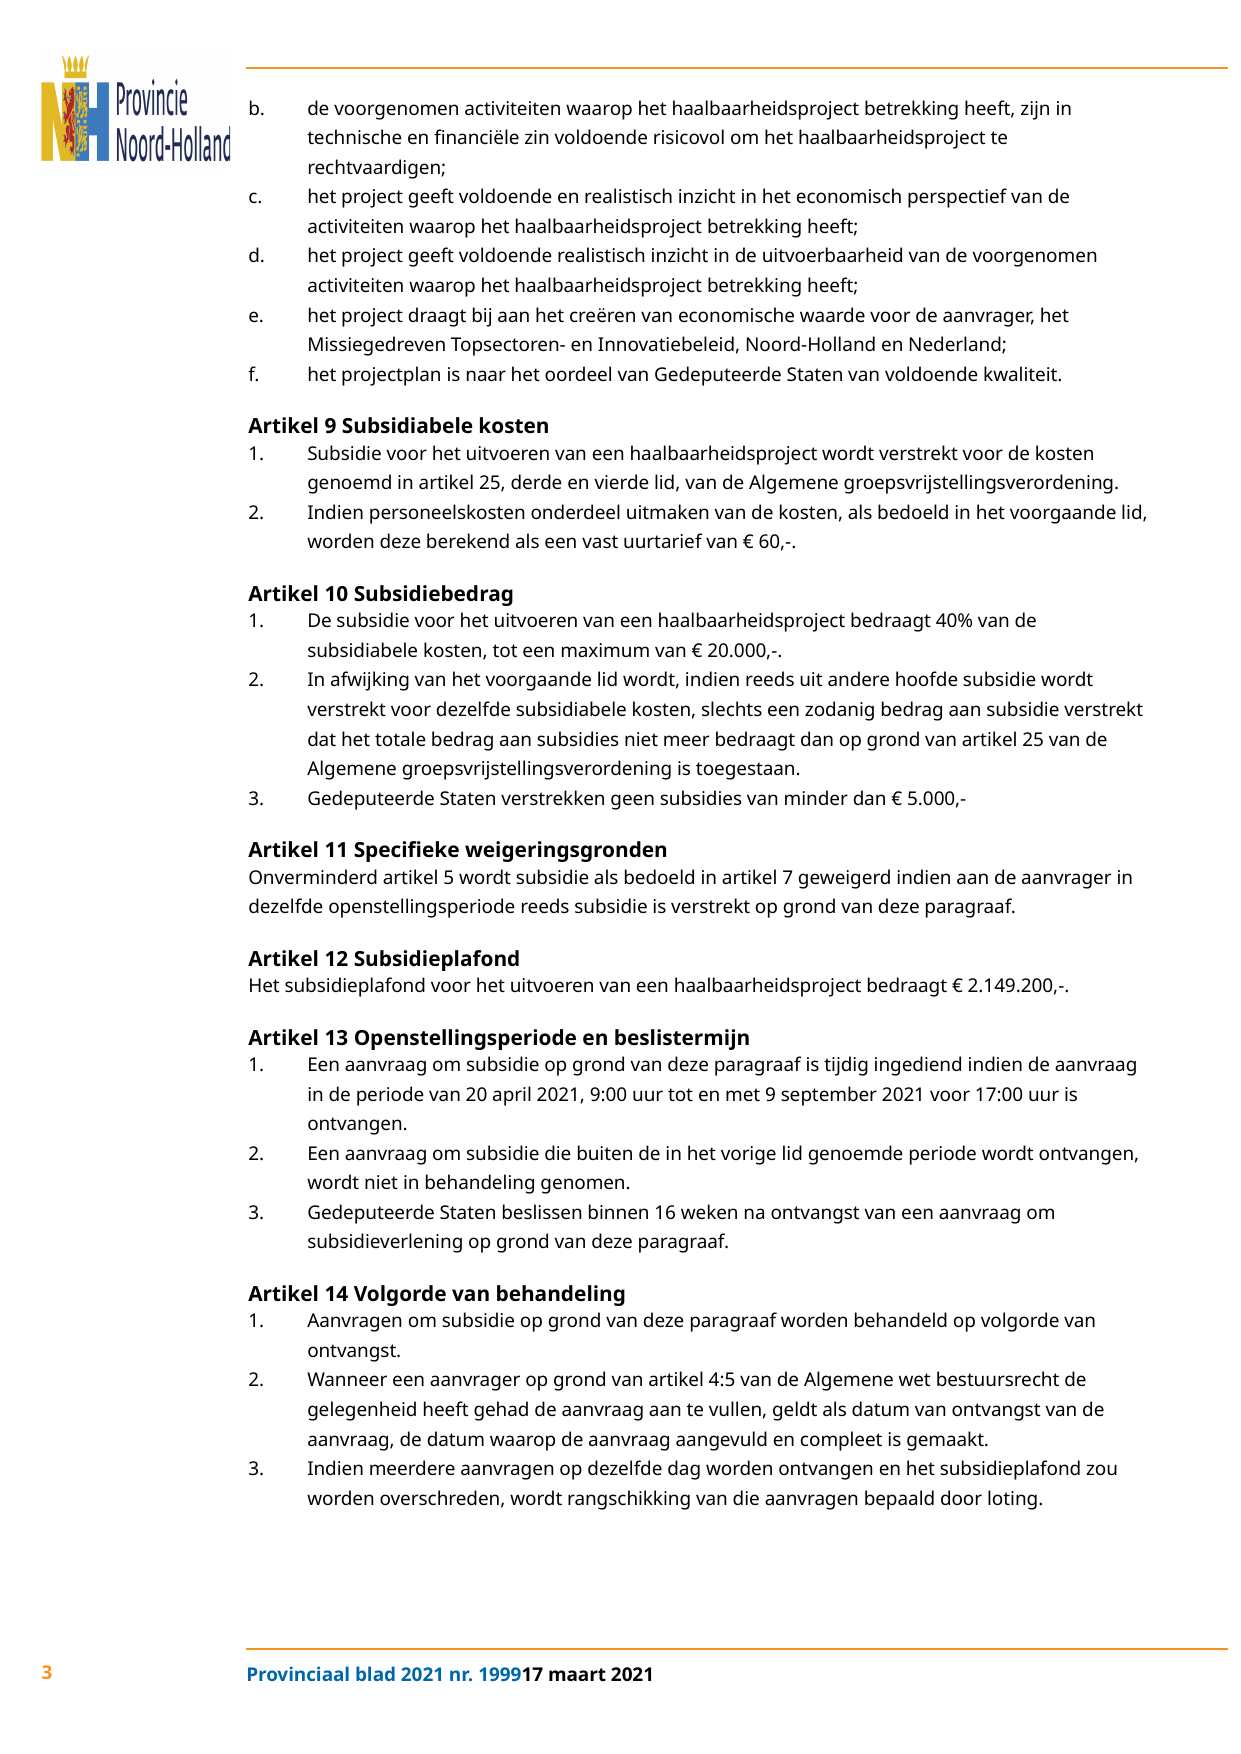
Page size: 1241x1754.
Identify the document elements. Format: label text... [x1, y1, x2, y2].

picture [41, 47, 231, 172]
list het project draagt bij aan het creëren van economische waarde voor de aanvrager, het Missiegedreven Topsectoren- en Innovatiebeleid, Noord-Holland en Nederland; [248, 302, 1152, 357]
text Het subsidieplafond voor het uitvoeren van een haalbaarheidsproject bedraagt € 2.149.200,-. [248, 972, 1152, 998]
text Artikel 14 Volgorde van behandeling [248, 1279, 1152, 1307]
list Gedeputeerde Staten verstrekken geen subsidies van minder dan € 5.000,- [248, 785, 1152, 811]
text Artikel 11 Specifieke weigeringsgronden [248, 835, 1152, 864]
list Wanneer een aanvrager op grond van artikel 4:5 van de Algemene wet bestuursrecht de gelegenheid heeft gehad de aanvraag aan te vullen, geldt als datum van ontvangst van de aanvraag, de datum waarop de aanvraag aangevuld en compleet is gemaakt. [248, 1367, 1152, 1452]
list Aanvragen om subsidie op grond van deze paragraaf worden behandeld op volgorde van ontvangst. [248, 1307, 1152, 1363]
list het projectplan is naar het oordeel van Gedeputeerde Staten van voldoende kwaliteit. [248, 361, 1152, 387]
text Artikel 10 Subsidiebedrag [248, 579, 1152, 607]
list Subsidie voor het uitvoeren van een haalbaarheidsproject wordt verstrekt voor de kosten genoemd in artikel 25, derde en vierde lid, van de Algemene groepsvrijstellingsverordening. [248, 440, 1152, 495]
list In afwijking van het voorgaande lid wordt, indien reeds uit andere hoofde subsidie wordt verstrekt voor dezelfde subsidiabele kosten, slechts een zodanig bedrag aan subsidie verstrekt dat het totale bedrag aan subsidies niet meer bedraagt dan op grond van artikel 25 van de Algemene groepsvrijstellingsverordening is toegestaan. [248, 667, 1152, 781]
list het project geeft voldoende en realistisch inzicht in het economisch perspectief van de activiteiten waarop het haalbaarheidsproject betrekking heeft; [248, 183, 1152, 239]
list Een aanvraag om subsidie die buiten de in het vorige lid genoemde periode wordt ontvangen, wordt niet in behandeling genomen. [248, 1140, 1152, 1195]
list het project geeft voldoende realistisch inzicht in de uitvoerbaarheid van de voorgenomen activiteiten waarop het haalbaarheidsproject betrekking heeft; [248, 243, 1152, 298]
list de voorgenomen activiteiten waarop het haalbaarheidsproject betrekking heeft, zijn in technische en financiële zin voldoende risicovol om het haalbaarheidsproject te rechtvaardigen; [248, 95, 1152, 180]
list Gedeputeerde Staten beslissen binnen 16 weken na ontvangst van een aanvraag om subsidieverlening op grond van deze paragraaf. [248, 1199, 1152, 1254]
text Artikel 13 Openstellingsperiode en beslistermijn [248, 1023, 1152, 1051]
list Een aanvraag om subsidie op grond van deze paragraaf is tijdig ingediend indien de aanvraag in de periode van 20 april 2021, 9:00 uur tot en met 9 september 2021 voor 17:00 uur is ontvangen. [248, 1051, 1152, 1136]
list De subsidie voor het uitvoeren van een haalbaarheidsproject bedraagt 40% van de subsidiabele kosten, tot een maximum van € 20.000,-. [248, 607, 1152, 663]
text Artikel 9 Subsidiabele kosten [248, 411, 1152, 440]
text Onverminderd artikel 5 wordt subsidie als bedoeld in artikel 7 geweigerd indien aan de aanvrager in dezelfde openstellingsperiode reeds subsidie is verstrekt op grond van deze paragraaf. [248, 864, 1152, 919]
list Indien meerdere aanvragen op dezelfde dag worden ontvangen en het subsidieplafond zou worden overschreden, wordt rangschikking van die aanvragen bepaald door loting. [248, 1455, 1152, 1511]
list Indien personeelskosten onderdeel uitmaken van de kosten, als bedoeld in het voorgaande lid, worden deze berekend als een vast uurtarief van € 60,-. [248, 499, 1152, 554]
text Artikel 12 Subsidieplafond [248, 944, 1152, 972]
